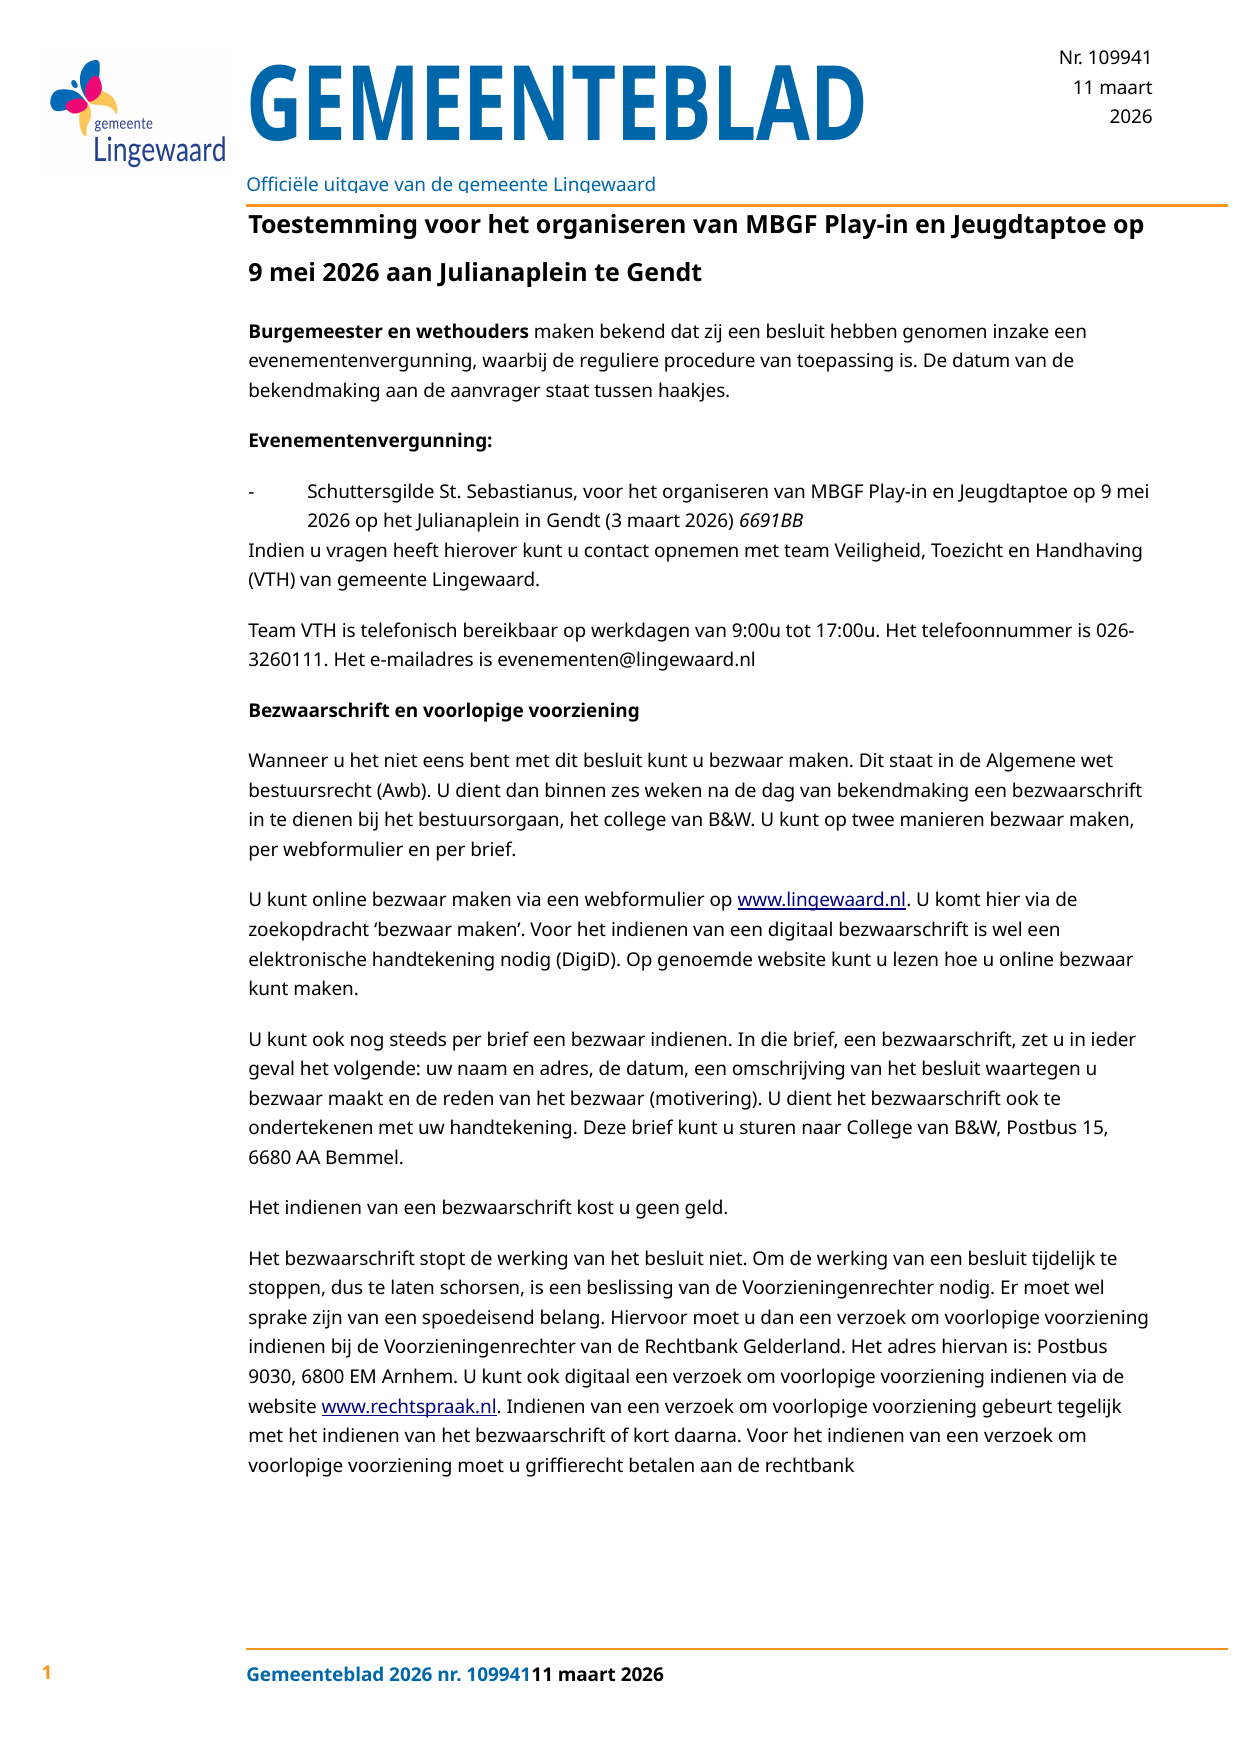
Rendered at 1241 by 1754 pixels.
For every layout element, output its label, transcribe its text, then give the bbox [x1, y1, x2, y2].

picture [41, 47, 231, 172]
text Team VTH is telefonisch bereikbaar op werkdagen van 9:00u tot 17:00u. Het telefoonnummer is 026-3260111. Het e-mailadres is evenementen@lingewaard.nl [248, 617, 1152, 672]
text U kunt online bezwaar maken via een webformulier op www.lingewaard.nl. U komt hier via de zoekopdracht ‘bezwaar maken’. Voor het indienen van een digitaal bezwaarschrift is wel een elektronische handtekening nodig (DigiD). Op genoemde website kunt u lezen hoe u online bezwaar kunt maken. [248, 887, 1152, 1001]
text Het indienen van een bezwaarschrift kost u geen geld. [248, 1194, 1152, 1220]
text Indien u vragen heeft hierover kunt u contact opnemen met team Veiligheid, Toezicht en Handhaving (VTH) van gemeente Lingewaard. [248, 537, 1152, 592]
text Wanneer u het niet eens bent met dit besluit kunt u bezwaar maken. Dit staat in de Algemene wet bestuursrecht (Awb). U dient dan binnen zes weken na de dag van bekendmaking een bezwaarschrift in te dienen bij het bestuursorgaan, het college van B&W. U kunt op twee manieren bezwaar maken, per webformulier en per brief. [248, 747, 1152, 862]
list Schuttersgilde St. Sebastianus, voor het organiseren van MBGF Play-in en Jeugdtaptoe op 9 mei 2026 op het Julianaplein in Gendt (3 maart 2026) 6691BB [248, 478, 1152, 533]
text Bezwaarschrift en voorlopige voorziening [248, 697, 1152, 723]
text Het bezwaarschrift stopt de werking van het besluit niet. Om de werking van een besluit tijdelijk te stoppen, dus te laten schorsen, is een beslissing van de Voorzieningenrechter nodig. Er moet wel sprake zijn van een spoedeisend belang. Hiervoor moet u dan een verzoek om voorlopige voorziening indienen bij de Voorzieningenrechter van de Rechtbank Gelderland. Het adres hiervan is: Postbus 9030, 6800 EM Arnhem. U kunt ook digitaal een verzoek om voorlopige voorziening indienen via de website www.rechtspraak.nl. Indienen van een verzoek om voorlopige voorziening gebeurt tegelijk met het indienen van het bezwaarschrift of kort daarna. Voor het indienen van een verzoek om voorlopige voorziening moet u griffierecht betalen aan de rechtbank [248, 1245, 1152, 1478]
text Evenementenvergunning: [248, 427, 1152, 453]
text U kunt ook nog steeds per brief een bezwaar indienen. In die brief, een bezwaarschrift, zet u in ieder geval het volgende: uw naam en adres, de datum, een omschrijving van het besluit waartegen u bezwaar maakt en de reden van het bezwaar (motivering). U dient het bezwaarschrift ook te ondertekenen met uw handtekening. Deze brief kunt u sturen naar College van B&W, Postbus 15, 6680 AA Bemmel. [248, 1026, 1152, 1170]
text Burgemeester en wethouders maken bekend dat zij een besluit hebben genomen inzake een evenementenvergunning, waarbij de reguliere procedure van toepassing is. De datum van de bekendmaking aan de aanvrager staat tussen haakjes. [248, 318, 1152, 403]
text Toestemming voor het organiseren van MBGF Play-in en Jeugdtaptoe op 9 mei 2026 aan Julianaplein te Gendt [248, 207, 1152, 288]
